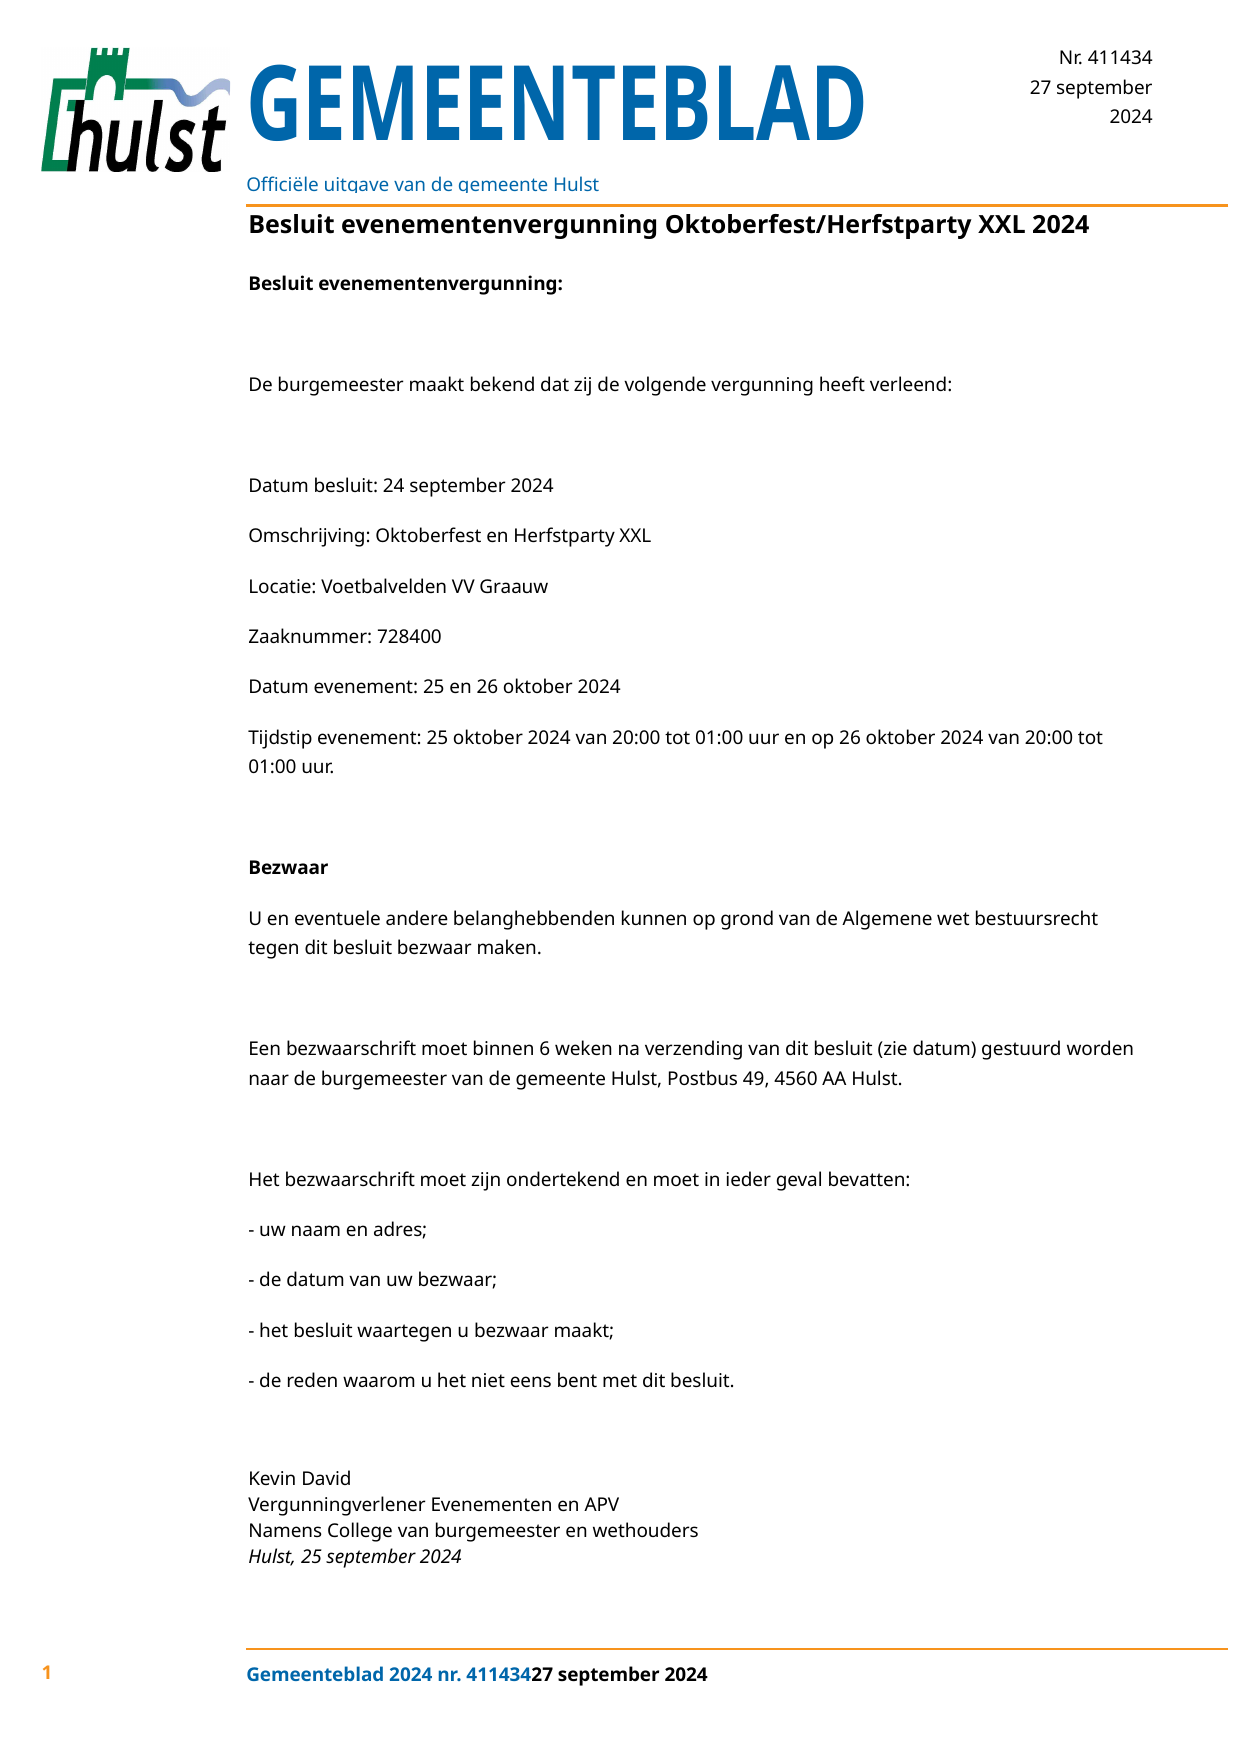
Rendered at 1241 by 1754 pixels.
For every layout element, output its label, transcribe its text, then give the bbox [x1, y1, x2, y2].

text Hulst, 25 september 2024 [248, 1543, 1152, 1568]
text Datum besluit: 24 september 2024 [248, 472, 1152, 498]
text Besluit evenementenvergunning Oktoberfest/Herfstparty XXL 2024 [248, 207, 1152, 241]
picture [41, 47, 231, 172]
text Bezwaar [248, 854, 1152, 880]
text Besluit evenementenvergunning: [248, 270, 1152, 296]
text Kevin David [248, 1466, 1152, 1491]
text Zaaknummer: 728400 [248, 623, 1152, 649]
text De burgemeester maakt bekend dat zij de volgende vergunning heeft verleend: [248, 371, 1152, 397]
text Een bezwaarschrift moet binnen 6 weken na verzending van dit besluit (zie datum) gestuurd worden naar de burgemeester van de gemeente Hulst, Postbus 49, 4560 AA Hulst. [248, 1035, 1152, 1091]
text U en eventuele andere belanghebbenden kunnen op grond van de Algemene wet bestuursrecht tegen dit besluit bezwaar maken. [248, 905, 1152, 960]
text - de reden waarom u het niet eens bent met dit besluit. [248, 1367, 1152, 1393]
text Namens College van burgemeester en wethouders [248, 1517, 1152, 1543]
text - uw naam en adres; [248, 1216, 1152, 1242]
text - de datum van uw bezwaar; [248, 1267, 1152, 1292]
text Tijdstip evenement: 25 oktober 2024 van 20:00 tot 01:00 uur en op 26 oktober 2024 van 20:00 tot 01:00 uur. [248, 724, 1152, 779]
text Omschrijving: Oktoberfest en Herfstparty XXL [248, 522, 1152, 548]
text Het bezwaarschrift moet zijn ondertekend en moet in ieder geval bevatten: [248, 1166, 1152, 1191]
text Datum evenement: 25 en 26 oktober 2024 [248, 674, 1152, 699]
text - het besluit waartegen u bezwaar maakt; [248, 1317, 1152, 1343]
text Vergunningverlener Evenementen en APV [248, 1491, 1152, 1517]
text Locatie: Voetbalvelden VV Graauw [248, 573, 1152, 598]
